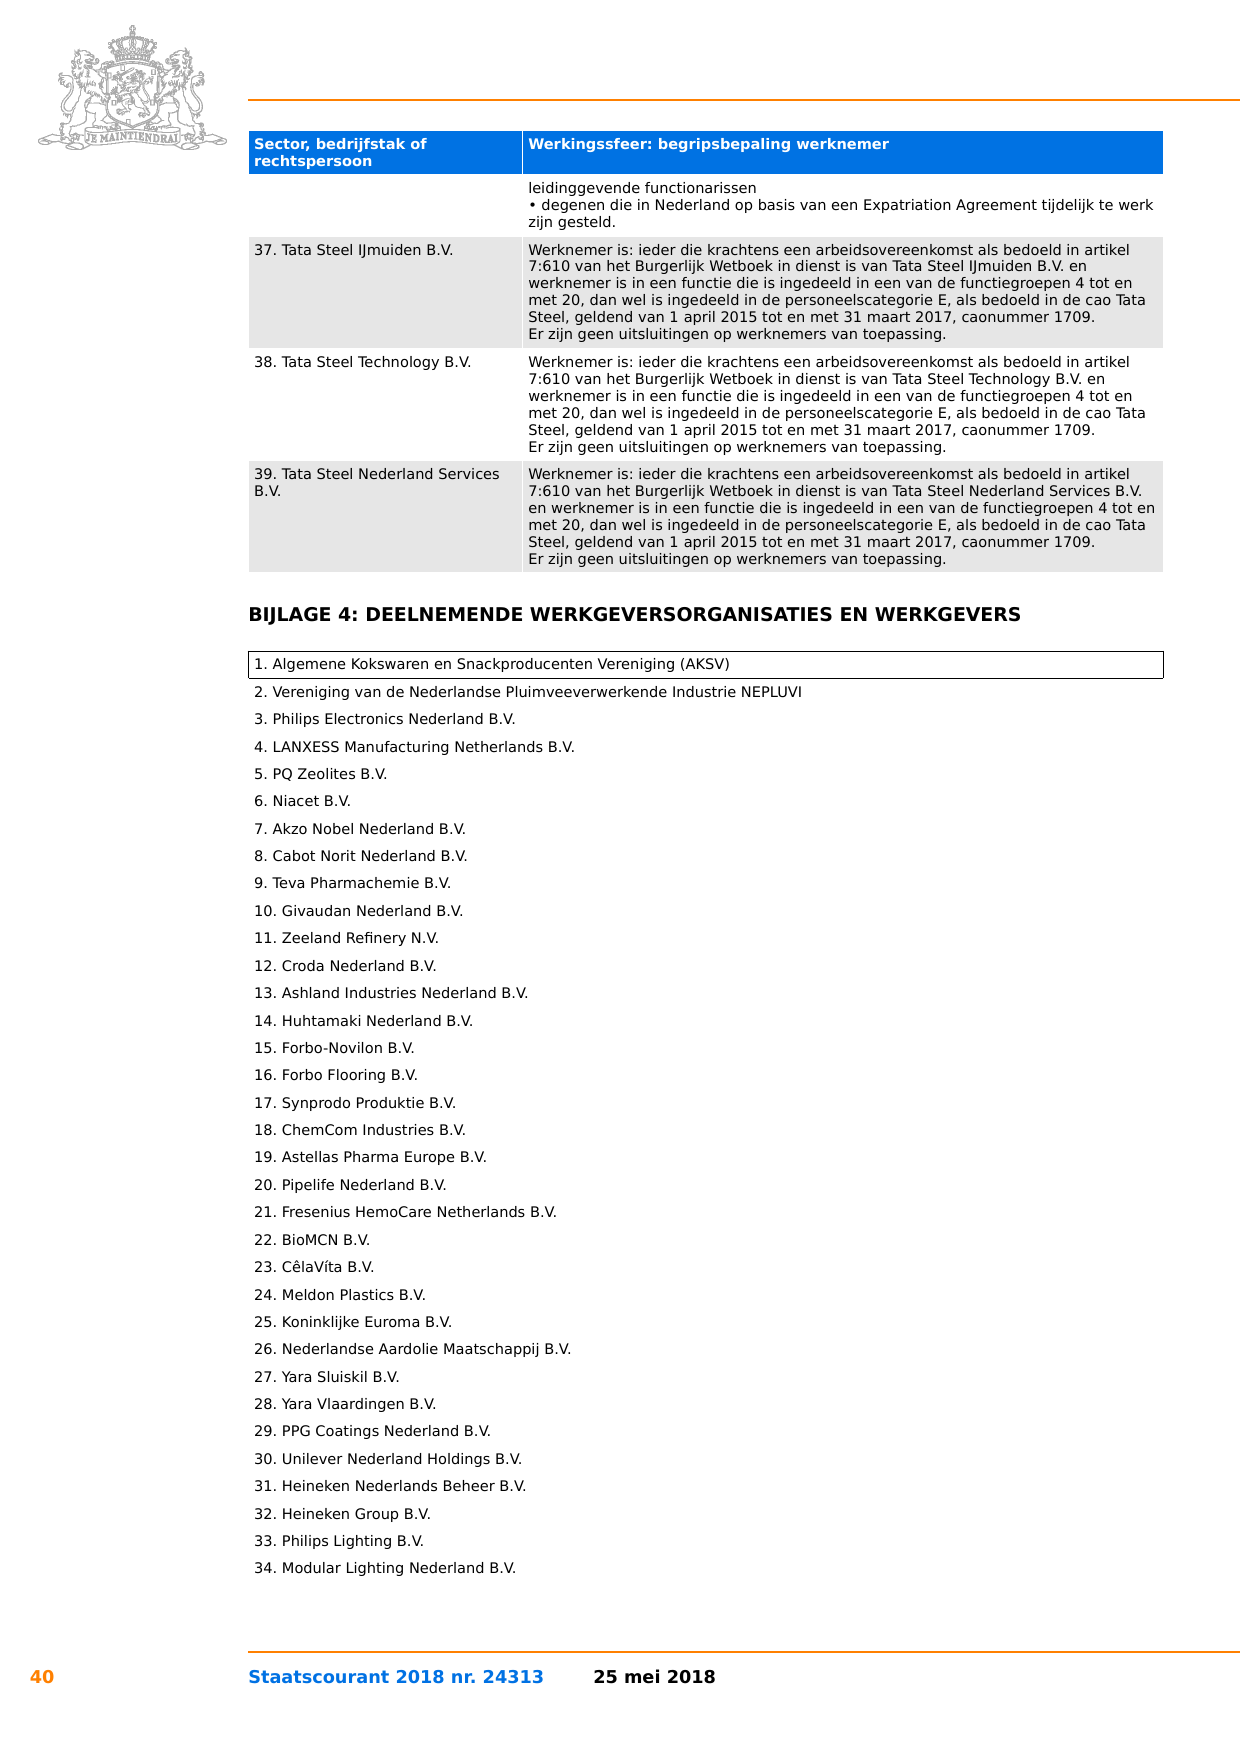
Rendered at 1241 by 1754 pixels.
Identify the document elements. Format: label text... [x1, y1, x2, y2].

table_cell 3. Philips Electronics Nederland B.V. [249, 706, 1163, 733]
table_cell 15. Forbo-Novilon B.V. [249, 1035, 1163, 1061]
table_cell 21. Fresenius HemoCare Netherlands B.V. [249, 1200, 1163, 1226]
table_cell Werknemer is: ieder die krachtens een arbeidsovereenkomst als bedoeld in artikel 7:610 van het Burgerlijk Wetboek in dienst is van Tata Steel Nederland Services B.V. en werknemer is in een functie die is ingedeeld in een van de functiegroepen 4 tot en met 20, dan wel is ingedeeld in de personeelscategorie E, als bedoeld in de cao Tata Steel, geldend van 1 april 2015 tot en met 31 maart 2017, caonummer 1709. Er zijn geen uitsluitingen op werknemers van toepassing. [523, 461, 1163, 572]
table_cell 27. Yara Sluiskil B.V. [249, 1364, 1163, 1390]
table_cell Werknemer is: ieder die krachtens een arbeidsovereenkomst als bedoeld in artikel 7:610 van het Burgerlijk Wetboek in dienst is van Tata Steel Technology B.V. en werknemer is in een functie die is ingedeeld in een van de functiegroepen 4 tot en met 20, dan wel is ingedeeld in de personeelscategorie E, als bedoeld in de cao Tata Steel, geldend van 1 april 2015 tot en met 31 maart 2017, caonummer 1709. Er zijn geen uitsluitingen op werknemers van toepassing. [523, 349, 1163, 460]
table_cell 5. PQ Zeolites B.V. [249, 761, 1163, 787]
table_cell leidinggevende functionarissen • degenen die in Nederland op basis van een Expatriation Agreement tijdelijk te werk zijn gesteld. [523, 175, 1163, 236]
table_cell 39. Tata Steel Nederland Services B.V. [249, 461, 522, 572]
table_cell Werknemer is: ieder die krachtens een arbeidsovereenkomst als bedoeld in artikel 7:610 van het Burgerlijk Wetboek in dienst is van Tata Steel IJmuiden B.V. en werknemer is in een functie die is ingedeeld in een van de functiegroepen 4 tot en met 20, dan wel is ingedeeld in de personeelscategorie E, als bedoeld in de cao Tata Steel, geldend van 1 april 2015 tot en met 31 maart 2017, caonummer 1709. Er zijn geen uitsluitingen op werknemers van toepassing. [523, 237, 1163, 348]
table_header Werkingssfeer: begripsbepaling werknemer [523, 131, 1163, 174]
table_cell 12. Croda Nederland B.V. [249, 953, 1163, 979]
table_cell 29. PPG Coatings Nederland B.V. [249, 1419, 1163, 1445]
picture [38, 25, 227, 150]
table_cell 9. Teva Pharmachemie B.V. [249, 871, 1163, 897]
table_cell 30. Unilever Nederland Holdings B.V. [249, 1446, 1163, 1472]
table_cell 10. Givaudan Nederland B.V. [249, 898, 1163, 924]
table_cell 2. Vereniging van de Nederlandse Pluimveeverwerkende Industrie NEPLUVI [249, 679, 1163, 705]
subtitle BIJLAGE 4: DEELNEMENDE WERKGEVERSORGANISATIES EN WERKGEVERS [248, 603, 1163, 626]
table_cell 26. Nederlandse Aardolie Maatschappij B.V. [249, 1336, 1163, 1363]
table_cell 14. Huhtamaki Nederland B.V. [249, 1008, 1163, 1034]
table_cell 22. BioMCN B.V. [249, 1227, 1163, 1253]
table_cell 28. Yara Vlaardingen B.V. [249, 1391, 1163, 1418]
table_cell 37. Tata Steel IJmuiden B.V. [249, 237, 522, 348]
table_cell 11. Zeeland Refinery N.V. [249, 926, 1163, 952]
table_header 1. Algemene Kokswaren en Snackproducenten Vereniging (AKSV) [249, 652, 1163, 678]
table_cell 16. Forbo Flooring B.V. [249, 1063, 1163, 1089]
table_cell [249, 175, 522, 236]
table_cell 19. Astellas Pharma Europe B.V. [249, 1145, 1163, 1171]
table_cell 31. Heineken Nederlands Beheer B.V. [249, 1474, 1163, 1500]
table_cell 33. Philips Lighting B.V. [249, 1528, 1163, 1554]
table_cell 6. Niacet B.V. [249, 789, 1163, 815]
table_cell 18. ChemCom Industries B.V. [249, 1117, 1163, 1144]
table_cell 8. Cabot Norit Nederland B.V. [249, 843, 1163, 870]
table_cell 38. Tata Steel Technology B.V. [249, 349, 522, 460]
table_cell 24. Meldon Plastics B.V. [249, 1282, 1163, 1308]
table_cell 20. Pipelife Nederland B.V. [249, 1172, 1163, 1198]
table_cell 7. Akzo Nobel Nederland B.V. [249, 816, 1163, 842]
table_cell 34. Modular Lighting Nederland B.V. [249, 1556, 1163, 1582]
table_cell 32. Heineken Group B.V. [249, 1501, 1163, 1527]
table_header Sector, bedrijfstak of rechtspersoon [249, 131, 522, 174]
table_cell 23. CêlaVíta B.V. [249, 1254, 1163, 1281]
table_cell 13. Ashland Industries Nederland B.V. [249, 980, 1163, 1007]
table_cell 17. Synprodo Produktie B.V. [249, 1090, 1163, 1116]
table_cell 4. LANXESS Manufacturing Netherlands B.V. [249, 734, 1163, 760]
table_cell 25. Koninklijke Euroma B.V. [249, 1309, 1163, 1335]
